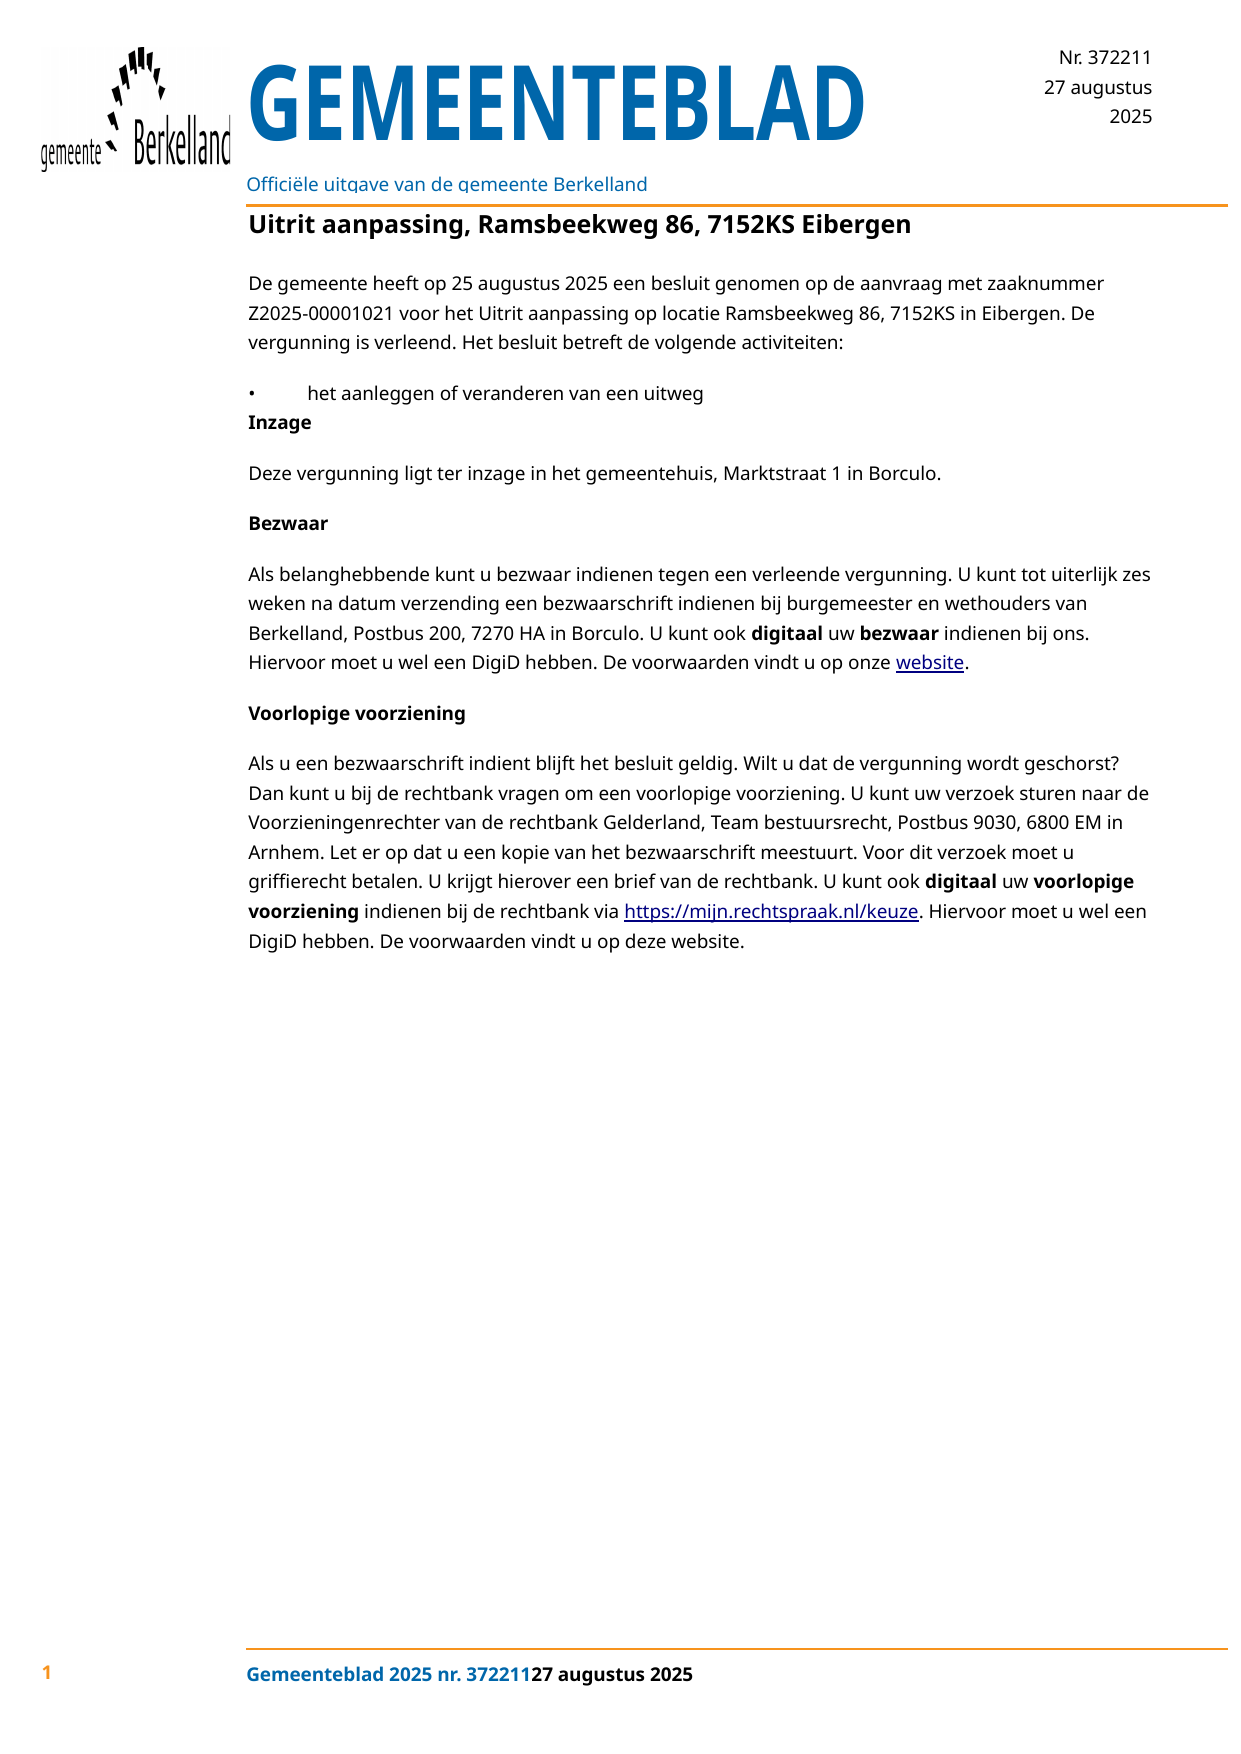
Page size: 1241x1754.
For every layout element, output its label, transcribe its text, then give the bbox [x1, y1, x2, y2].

picture [41, 47, 231, 172]
text Als belanghebbende kunt u bezwaar indienen tegen een verleende vergunning. U kunt tot uiterlijk zes weken na datum verzending een bezwaarschrift indienen bij burgemeester en wethouders van Berkelland, Postbus 200, 7270 HA in Borculo. U kunt ook digitaal uw bezwaar indienen bij ons. Hiervoor moet u wel een DigiD hebben. De voorwaarden vindt u op onze website. [248, 561, 1152, 675]
text Inzage [248, 409, 1152, 435]
text Uitrit aanpassing, Ramsbeekweg 86, 7152KS Eibergen [248, 207, 1152, 241]
text Als u een bezwaarschrift indient blijft het besluit geldig. Wilt u dat de vergunning wordt geschorst? Dan kunt u bij de rechtbank vragen om een voorlopige voorziening. U kunt uw verzoek sturen naar de Voorzieningenrechter van de rechtbank Gelderland, Team bestuursrecht, Postbus 9030, 6800 EM in Arnhem. Let er op dat u een kopie van het bezwaarschrift meestuurt. Voor dit verzoek moet u griffierecht betalen. U krijgt hierover een brief van de rechtbank. U kunt ook digitaal uw voorlopige voorziening indienen bij de rechtbank via https://mijn.rechtspraak.nl/keuze. Hiervoor moet u wel een DigiD hebben. De voorwaarden vindt u op deze website. [248, 750, 1152, 953]
text De gemeente heeft op 25 augustus 2025 een besluit genomen op de aanvraag met zaaknummer Z2025-00001021 voor het Uitrit aanpassing op locatie Ramsbeekweg 86, 7152KS in Eibergen. De vergunning is verleend. Het besluit betreft de volgende activiteiten: [248, 270, 1152, 355]
text Deze vergunning ligt ter inzage in het gemeentehuis, Marktstraat 1 in Borculo. [248, 460, 1152, 486]
list het aanleggen of veranderen van een uitweg [248, 380, 1152, 406]
text Bezwaar [248, 510, 1152, 536]
text Voorlopige voorziening [248, 700, 1152, 726]
